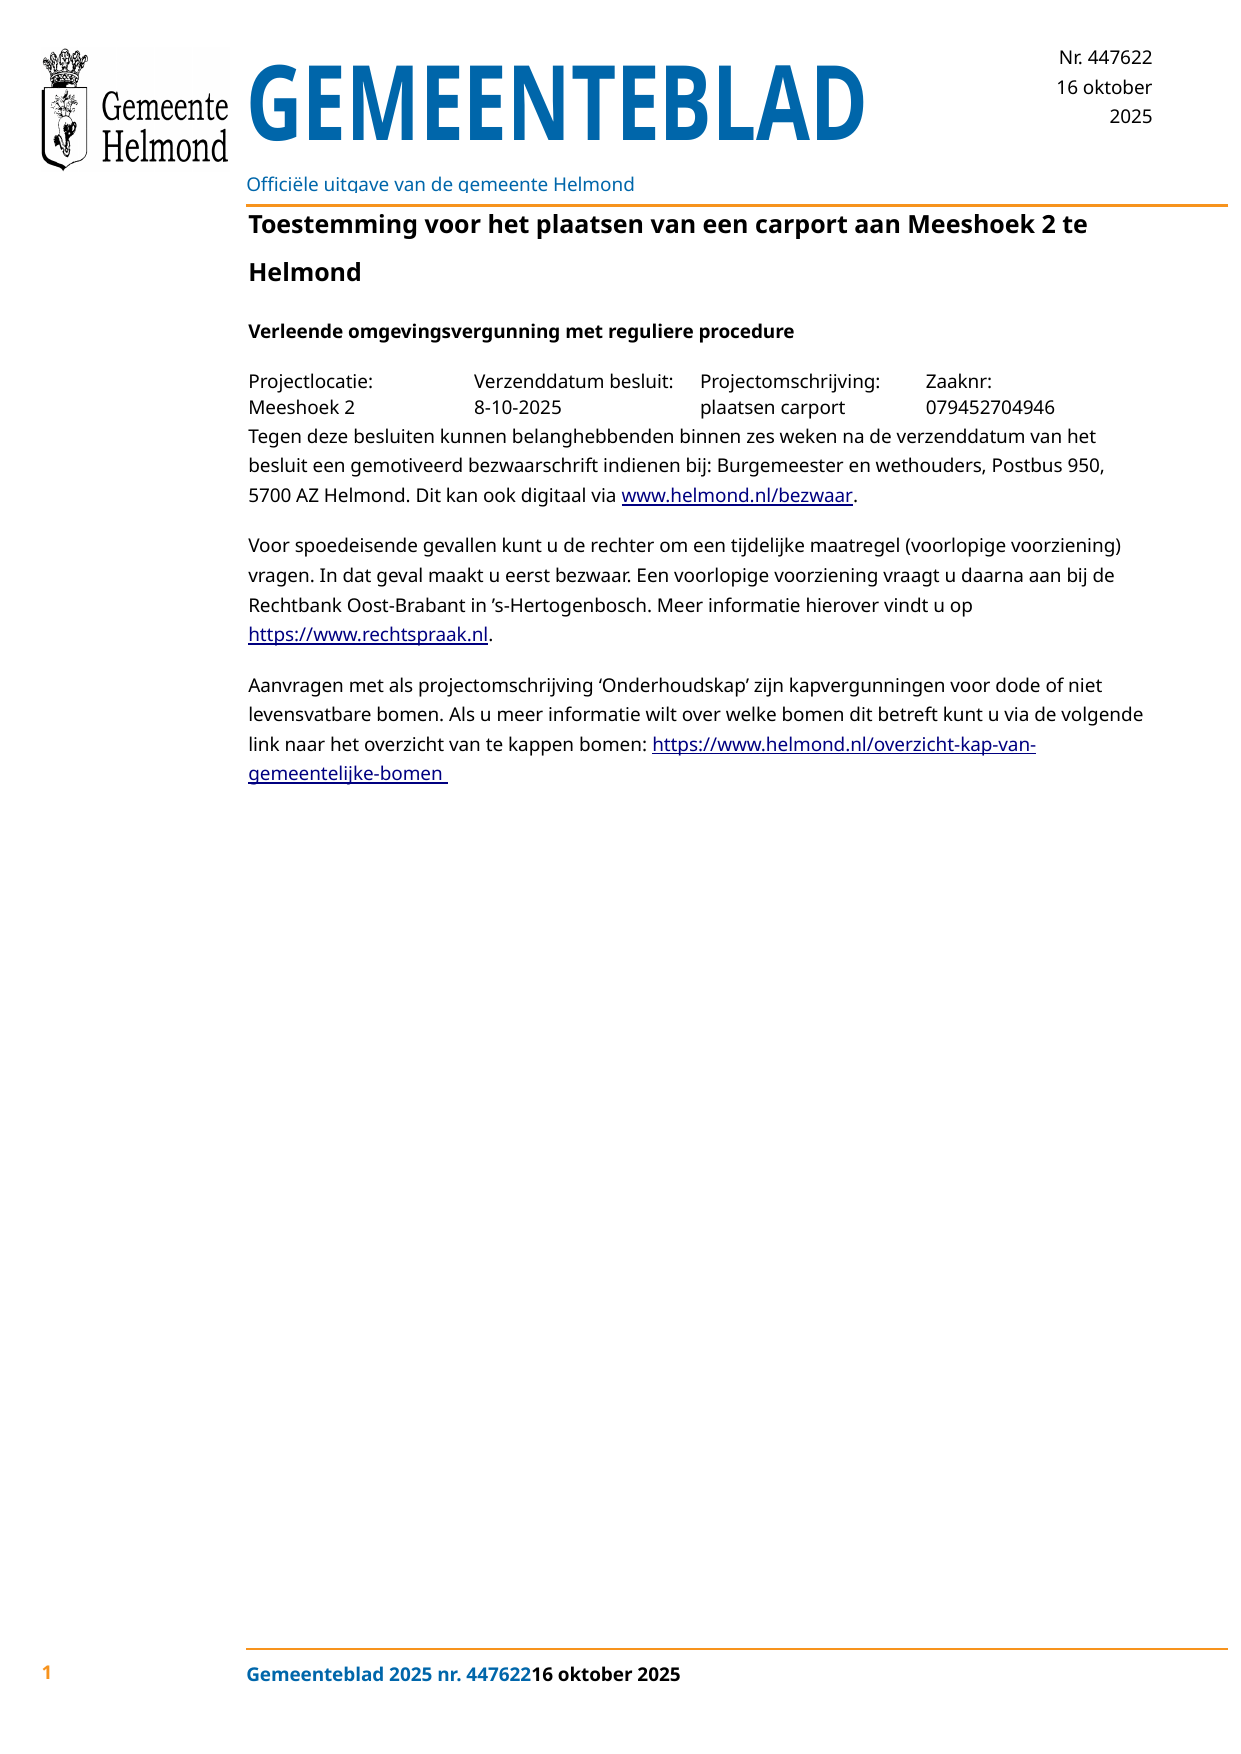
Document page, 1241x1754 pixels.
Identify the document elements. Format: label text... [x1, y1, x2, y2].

table_header Projectomschrijving: [700, 369, 926, 394]
table_header Verzenddatum besluit: [474, 369, 700, 394]
picture [41, 47, 231, 172]
table_header Zaaknr: [926, 369, 1152, 394]
table_cell 8-10-2025 [474, 394, 700, 420]
text Toestemming voor het plaatsen van een carport aan Meeshoek 2 te Helmond [248, 207, 1152, 288]
table_cell plaatsen carport [700, 394, 926, 420]
table_cell Meeshoek 2 [248, 394, 474, 420]
text Aanvragen met als projectomschrijving ‘Onderhoudskap’ zijn kapvergunningen voor dode of niet levensvatbare bomen. Als u meer informatie wilt over welke bomen dit betreft kunt u via de volgende link naar het overzicht van te kappen bomen: https://www.helmond.nl/overzicht-kap-van-gemeentelijke-bomen [248, 672, 1152, 786]
text Verleende omgevingsvergunning met reguliere procedure [248, 318, 1152, 344]
table_cell 079452704946 [926, 394, 1152, 420]
text Tegen deze besluiten kunnen belanghebbenden binnen zes weken na de verzenddatum van het besluit een gemotiveerd bezwaarschrift indienen bij: Burgemeester en wethouders, Postbus 950, 5700 AZ Helmond. Dit kan ook digitaal via www.helmond.nl/bezwaar. [248, 423, 1152, 508]
text Voor spoedeisende gevallen kunt u de rechter om een tijdelijke maatregel (voorlopige voorziening) vragen. In dat geval maakt u eerst bezwaar. Een voorlopige voorziening vraagt u daarna aan bij de Rechtbank Oost-Brabant in ’s-Hertogenbosch. Meer informatie hierover vindt u op https://www.rechtspraak.nl. [248, 533, 1152, 647]
table_header Projectlocatie: [248, 369, 474, 394]
